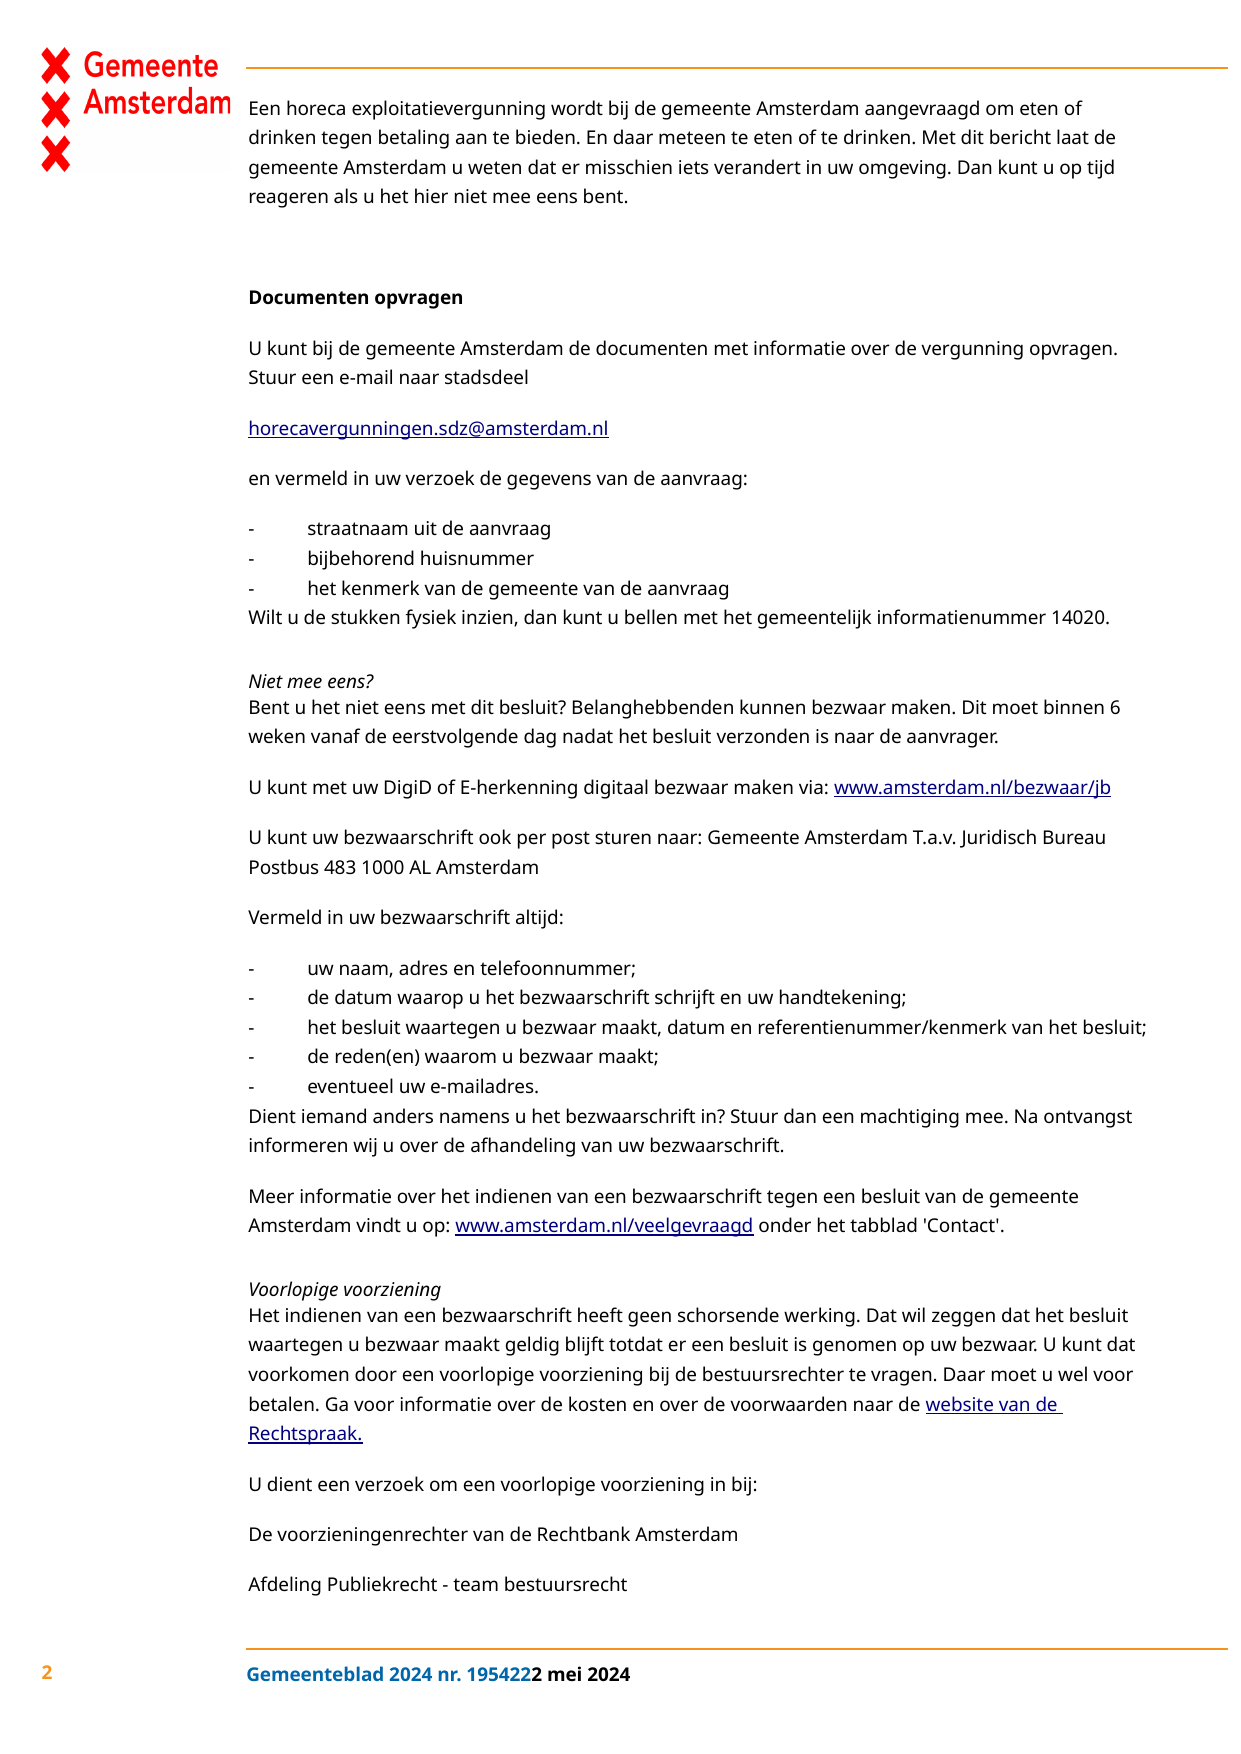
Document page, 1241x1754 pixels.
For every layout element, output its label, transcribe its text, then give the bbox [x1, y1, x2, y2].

text Dient iemand anders namens u het bezwaarschrift in? Stuur dan een machtiging mee. Na ontvangst informeren wij u over de afhandeling van uw bezwaarschrift. [248, 1103, 1152, 1158]
text Voorlopige voorziening [248, 1276, 1152, 1302]
text Het indienen van een bezwaarschrift heeft geen schorsende werking. Dat wil zeggen dat het besluit waartegen u bezwaar maakt geldig blijft totdat er een besluit is genomen op uw bezwaar. U kunt dat voorkomen door een voorlopige voorziening bij de bestuursrechter te vragen. Daar moet u wel voor betalen. Ga voor informatie over de kosten en over de voorwaarden naar de website van de Rechtspraak. [248, 1302, 1152, 1446]
picture [41, 47, 231, 172]
text Vermeld in uw bezwaarschrift altijd: [248, 904, 1152, 930]
list eventueel uw e-mailadres. [248, 1073, 1152, 1099]
list straatnaam uit de aanvraag [248, 516, 1152, 541]
text U kunt met uw DigiD of E-herkenning digitaal bezwaar maken via: www.amsterdam.nl/bezwaar/jb [248, 774, 1152, 800]
text Afdeling Publiekrecht - team bestuursrecht [248, 1572, 1152, 1597]
text Een horeca exploitatievergunning wordt bij de gemeente Amsterdam aangevraagd om eten of drinken tegen betaling aan te bieden. En daar meteen te eten of te drinken. Met dit bericht laat de gemeente Amsterdam u weten dat er misschien iets verandert in uw omgeving. Dan kunt u op tijd reageren als u het hier niet mee eens bent. [248, 95, 1152, 209]
text U kunt bij de gemeente Amsterdam de documenten met informatie over de vergunning opvragen. Stuur een e-mail naar stadsdeel [248, 335, 1152, 390]
list de reden(en) waarom u bezwaar maakt; [248, 1044, 1152, 1069]
text De voorzieningenrechter van de Rechtbank Amsterdam [248, 1521, 1152, 1547]
list bijbehorend huisnummer [248, 545, 1152, 571]
text U dient een verzoek om een voorlopige voorziening in bij: [248, 1471, 1152, 1497]
text Documenten opvragen [248, 284, 1152, 310]
text Bent u het niet eens met dit besluit? Belanghebbenden kunnen bezwaar maken. Dit moet binnen 6 weken vanaf de eerstvolgende dag nadat het besluit verzonden is naar de aanvrager. [248, 694, 1152, 749]
text Meer informatie over het indienen van een bezwaarschrift tegen een besluit van de gemeente Amsterdam vindt u op: www.amsterdam.nl/veelgevraagd onder het tabblad 'Contact'. [248, 1183, 1152, 1238]
text horecavergunningen.sdz@amsterdam.nl [248, 415, 1152, 441]
list uw naam, adres en telefoonnummer; [248, 955, 1152, 981]
list de datum waarop u het bezwaarschrift schrijft en uw handtekening; [248, 984, 1152, 1010]
text en vermeld in uw verzoek de gegevens van de aanvraag: [248, 465, 1152, 491]
text Wilt u de stukken fysiek inzien, dan kunt u bellen met het gemeentelijk informatienummer 14020. [248, 604, 1152, 630]
list het kenmerk van de gemeente van de aanvraag [248, 575, 1152, 601]
text Niet mee eens? [248, 668, 1152, 694]
text U kunt uw bezwaarschrift ook per post sturen naar: Gemeente Amsterdam T.a.v. Juridisch Bureau Postbus 483 1000 AL Amsterdam [248, 824, 1152, 880]
list het besluit waartegen u bezwaar maakt, datum en referentienummer/kenmerk van het besluit; [248, 1014, 1152, 1040]
